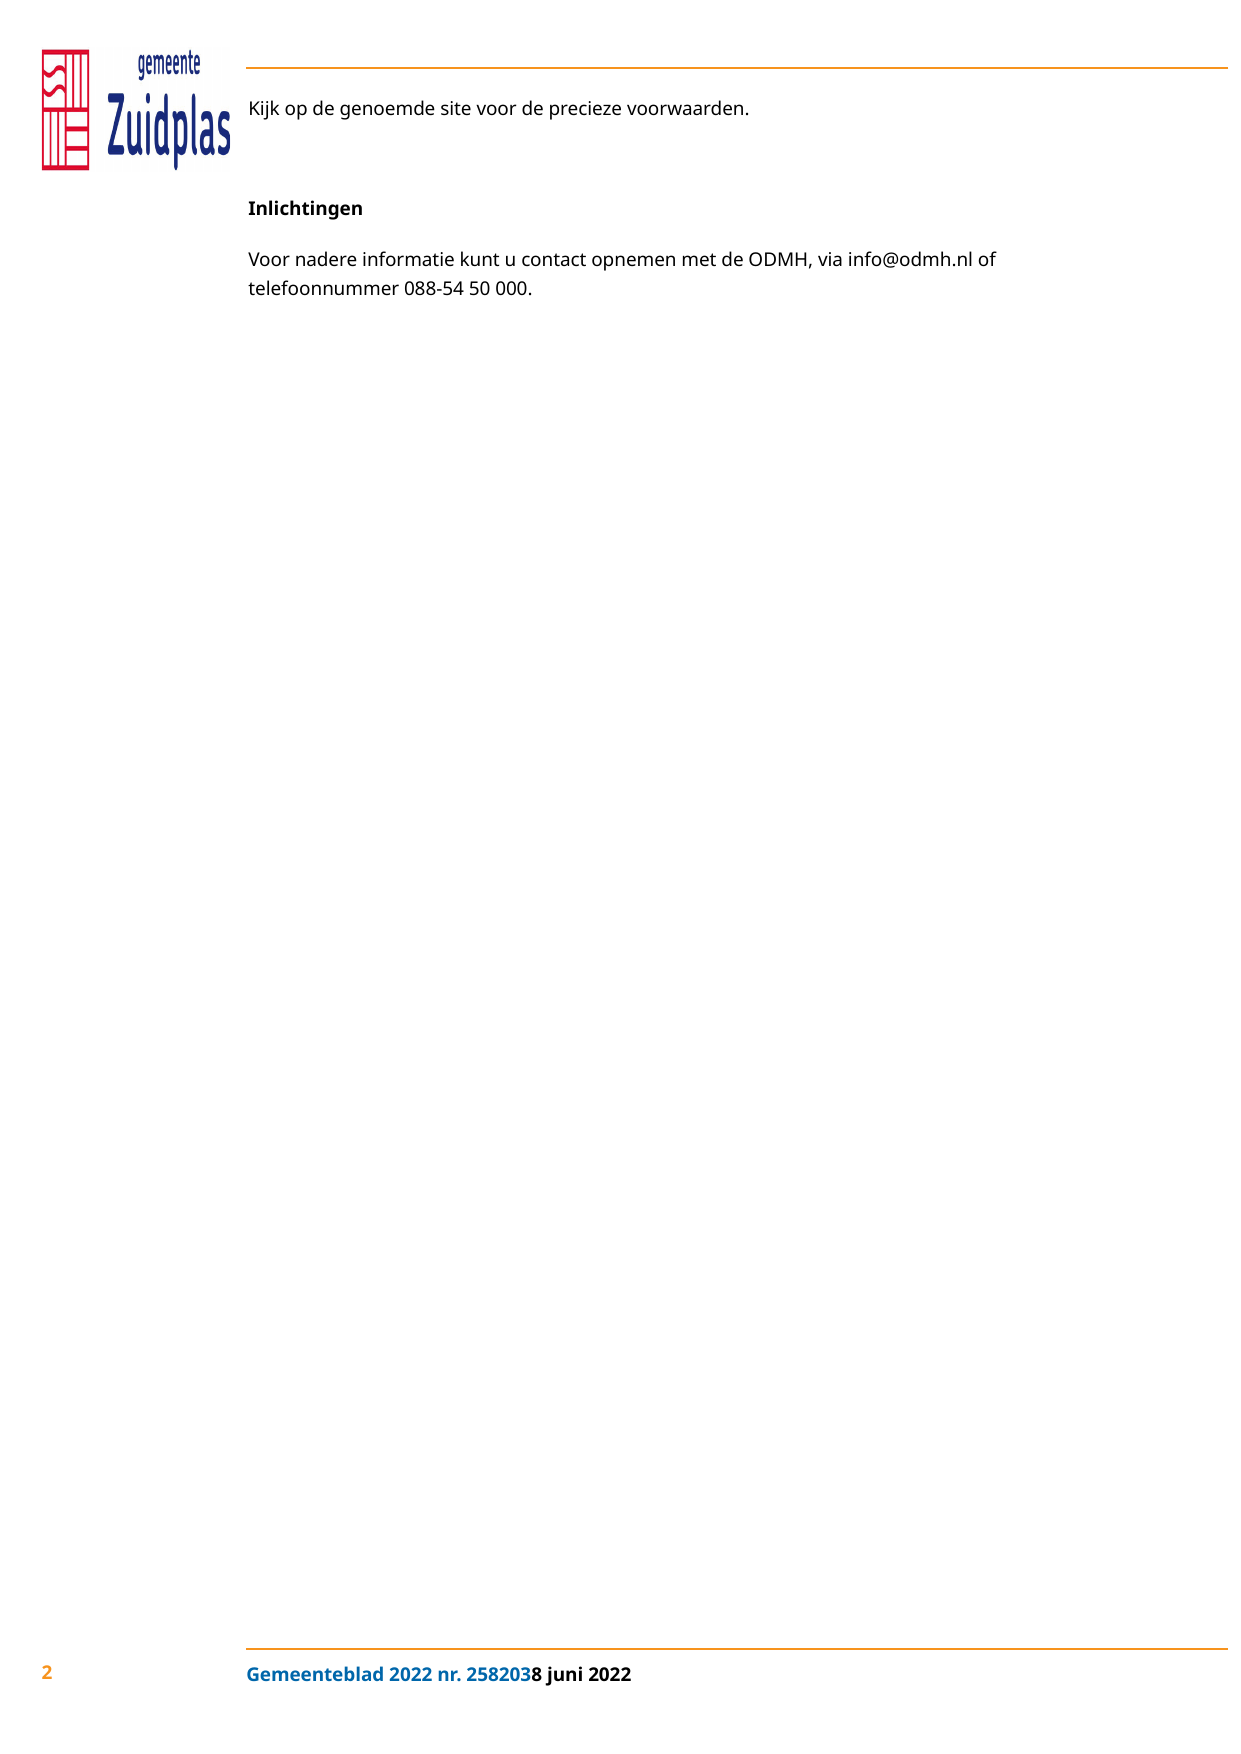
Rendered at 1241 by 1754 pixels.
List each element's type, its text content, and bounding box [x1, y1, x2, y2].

text Kijk op de genoemde site voor de precieze voorwaarden. [248, 95, 1152, 121]
picture [41, 47, 231, 172]
text Inlichtingen [248, 196, 1152, 221]
text Voor nadere informatie kunt u contact opnemen met de ODMH, via info@odmh.nl of telefoonnummer 088-54 50 000. [248, 246, 1152, 301]
